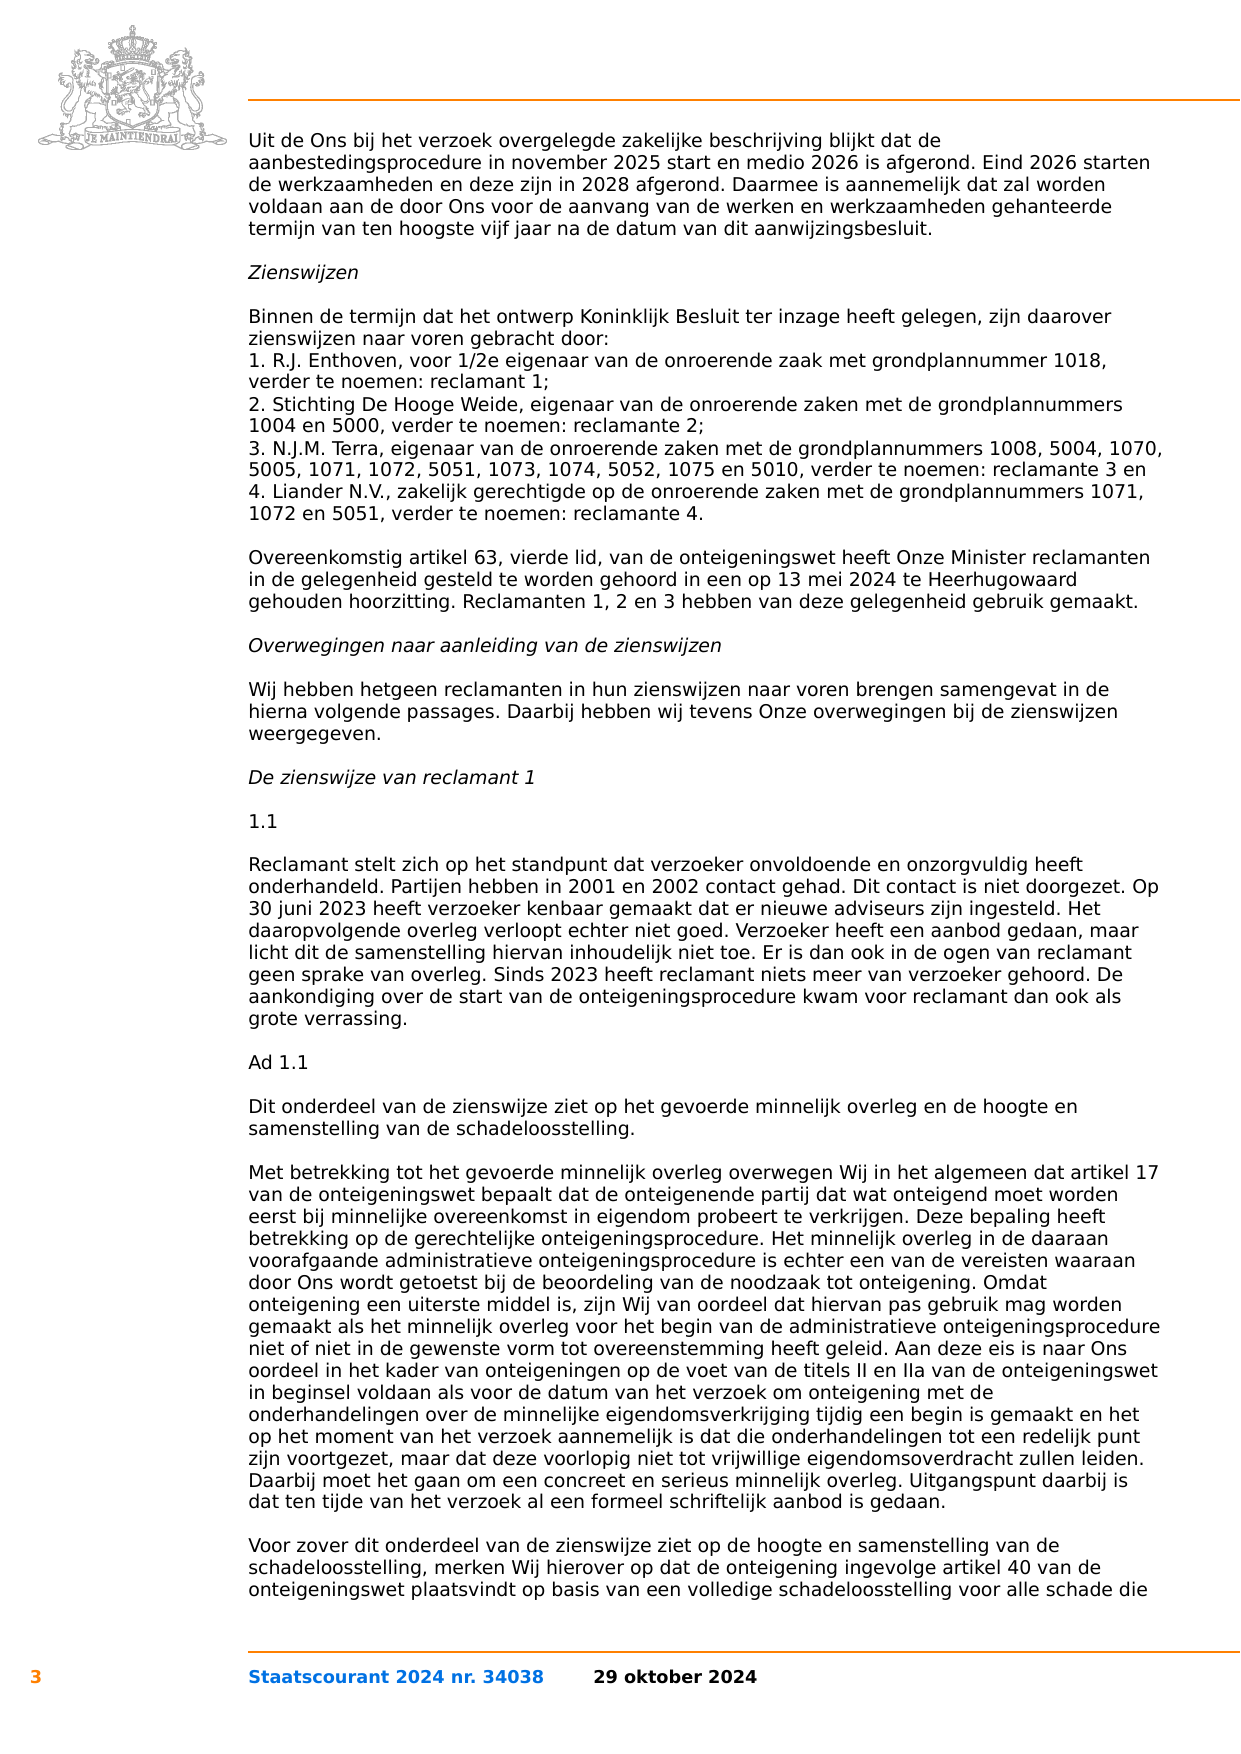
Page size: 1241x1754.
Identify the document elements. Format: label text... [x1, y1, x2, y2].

text Voor zover dit onderdeel van de zienswijze ziet op de hoogte en samenstelling van de schadeloosstelling, merken Wij hierover op dat de onteigening ingevolge artikel 40 van de onteigeningswet plaatsvindt op basis van een volledige schadeloosstelling voor alle schade die [248, 1535, 1163, 1601]
text 4. Liander N.V., zakelijk gerechtigde op de onroerende zaken met de grondplannummers 1071, 1072 en 5051, verder te noemen: reclamante 4. [248, 481, 1163, 525]
text Ad 1.1 [248, 1052, 1163, 1074]
text Dit onderdeel van de zienswijze ziet op het gevoerde minnelijk overleg en de hoogte en samenstelling van de schadeloosstelling. [248, 1096, 1163, 1140]
text Uit de Ons bij het verzoek overgelegde zakelijke beschrijving blijkt dat de aanbestedingsprocedure in november 2025 start en medio 2026 is afgerond. Eind 2026 starten de werkzaamheden en deze zijn in 2028 afgerond. Daarmee is aannemelijk dat zal worden voldaan aan de door Ons voor de aanvang van de werken en werkzaamheden gehanteerde termijn van ten hoogste vijf jaar na de datum van dit aanwijzingsbesluit. [248, 130, 1163, 240]
text 1. R.J. Enthoven, voor 1/2e eigenaar van de onroerende zaak met grondplannummer 1018, verder te noemen: reclamant 1; [248, 349, 1163, 393]
text 1.1 [248, 811, 1163, 832]
text 2. Stichting De Hooge Weide, eigenaar van de onroerende zaken met de grondplannummers 1004 en 5000, verder te noemen: reclamante 2; [248, 393, 1163, 437]
text Wij hebben hetgeen reclamanten in hun zienswijzen naar voren brengen samengevat in de hierna volgende passages. Daarbij hebben wij tevens Onze overwegingen bij de zienswijzen weergegeven. [248, 679, 1163, 745]
text Met betrekking tot het gevoerde minnelijk overleg overwegen Wij in het algemeen dat artikel 17 van de onteigeningswet bepaalt dat de onteigenende partij dat wat onteigend moet worden eerst bij minnelijke overeenkomst in eigendom probeert te verkrijgen. Deze bepaling heeft betrekking op de gerechtelijke onteigeningsprocedure. Het minnelijk overleg in de daaraan voorafgaande administratieve onteigeningsprocedure is echter een van de vereisten waaraan door Ons wordt getoetst bij de beoordeling van de noodzaak tot onteigening. Omdat onteigening een uiterste middel is, zijn Wij van oordeel dat hiervan pas gebruik mag worden gemaakt als het minnelijk overleg voor het begin van de administratieve onteigeningsprocedure niet of niet in de gewenste vorm tot overeenstemming heeft geleid. Aan deze eis is naar Ons oordeel in het kader van onteigeningen op de voet van de titels II en IIa van de onteigeningswet in beginsel voldaan als voor de datum van het verzoek om onteigening met de onderhandelingen over de minnelijke eigendomsverkrijging tijdig een begin is gemaakt en het op het moment van het verzoek aannemelijk is dat die onderhandelingen tot een redelijk punt zijn voortgezet, maar dat deze voorlopig niet tot vrijwillige eigendomsoverdracht zullen leiden. Daarbij moet het gaan om een concreet en serieus minnelijk overleg. Uitgangspunt daarbij is dat ten tijde van het verzoek al een formeel schriftelijk aanbod is gedaan. [248, 1162, 1163, 1513]
picture [38, 25, 227, 150]
subtitle Zienswijzen [248, 262, 1163, 284]
text 3. N.J.M. Terra, eigenaar van de onroerende zaken met de grondplannummers 1008, 5004, 1070, 5005, 1071, 1072, 5051, 1073, 1074, 5052, 1075 en 5010, verder te noemen: reclamante 3 en [248, 437, 1163, 481]
text Overeenkomstig artikel 63, vierde lid, van de onteigeningswet heeft Onze Minister reclamanten in de gelegenheid gesteld te worden gehoord in een op 13 mei 2024 te Heerhugowaard gehouden hoorzitting. Reclamanten 1, 2 en 3 hebben van deze gelegenheid gebruik gemaakt. [248, 547, 1163, 613]
text Binnen de termijn dat het ontwerp Koninklijk Besluit ter inzage heeft gelegen, zijn daarover zienswijzen naar voren gebracht door: [248, 306, 1163, 349]
subtitle De zienswijze van reclamant 1 [248, 767, 1163, 789]
subtitle Overwegingen naar aanleiding van de zienswijzen [248, 635, 1163, 657]
text Reclamant stelt zich op het standpunt dat verzoeker onvoldoende en onzorgvuldig heeft onderhandeld. Partijen hebben in 2001 en 2002 contact gehad. Dit contact is niet doorgezet. Op 30 juni 2023 heeft verzoeker kenbaar gemaakt dat er nieuwe adviseurs zijn ingesteld. Het daaropvolgende overleg verloopt echter niet goed. Verzoeker heeft een aanbod gedaan, maar licht dit de samenstelling hiervan inhoudelijk niet toe. Er is dan ook in de ogen van reclamant geen sprake van overleg. Sinds 2023 heeft reclamant niets meer van verzoeker gehoord. De aankondiging over de start van de onteigeningsprocedure kwam voor reclamant dan ook als grote verrassing. [248, 854, 1163, 1030]
